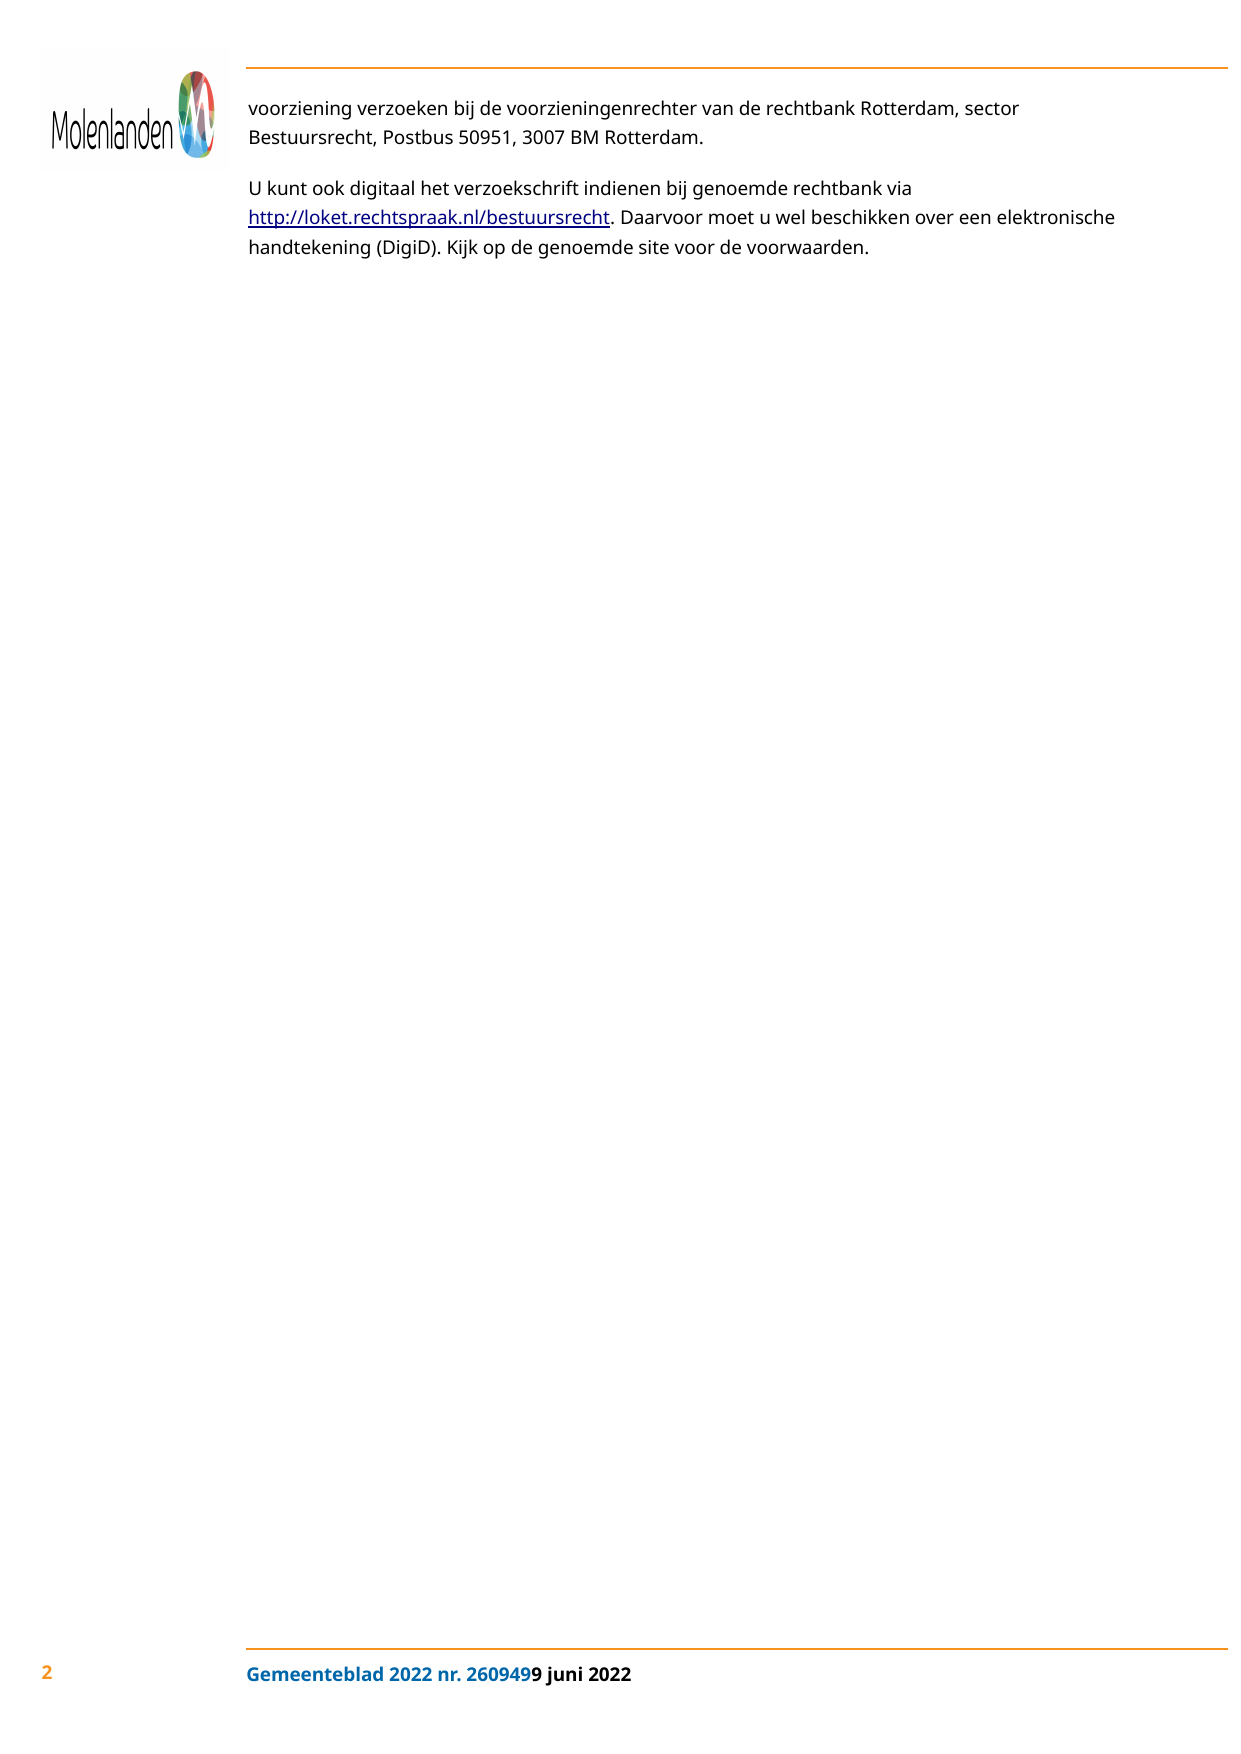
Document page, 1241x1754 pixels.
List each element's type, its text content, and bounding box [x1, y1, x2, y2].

text U kunt ook digitaal het verzoekschrift indienen bij genoemde rechtbank via http://loket.rechtspraak.nl/bestuursrecht. Daarvoor moet u wel beschikken over een elektronische handtekening (DigiD). Kijk op de genoemde site voor de voorwaarden. [248, 175, 1152, 260]
picture [41, 47, 231, 172]
text voorziening verzoeken bij de voorzieningenrechter van de rechtbank Rotterdam, sector Bestuursrecht, Postbus 50951, 3007 BM Rotterdam. [248, 95, 1152, 150]
